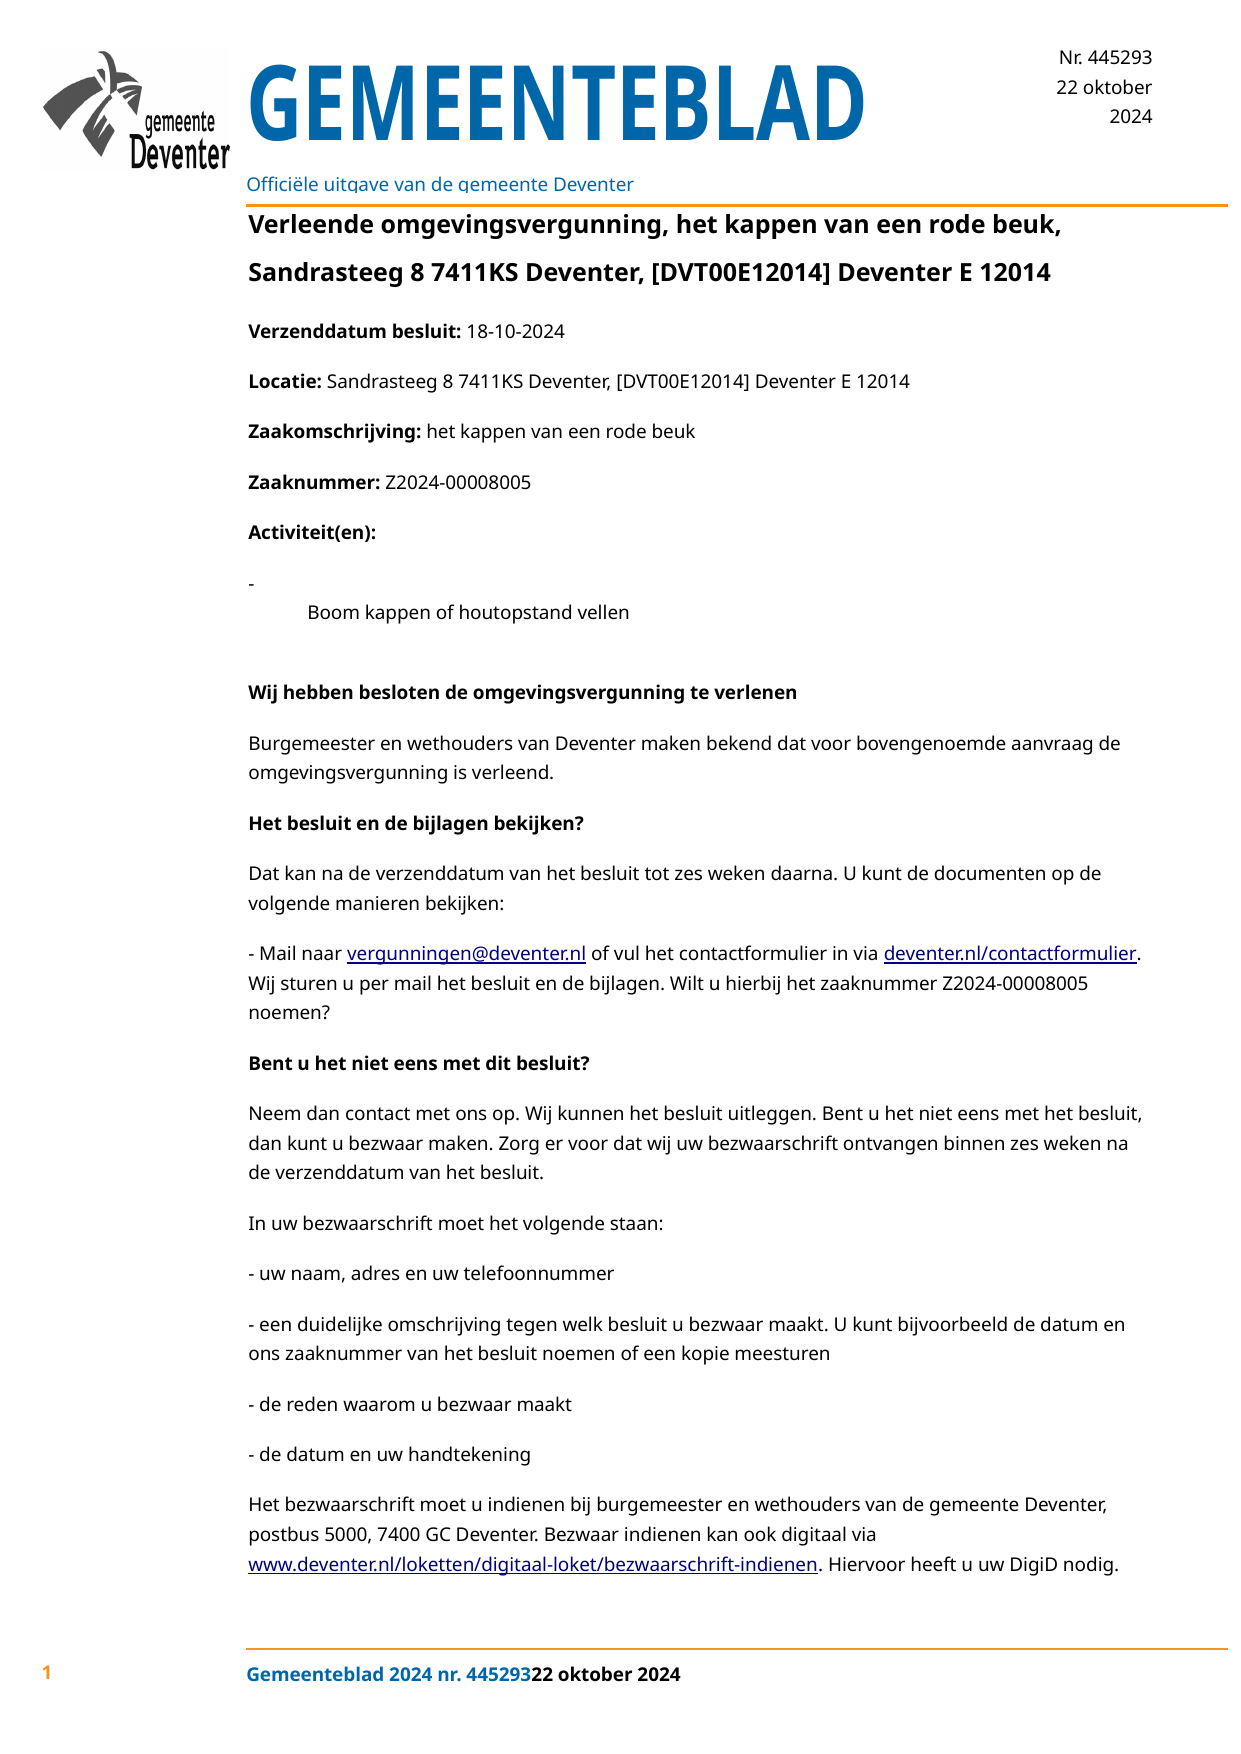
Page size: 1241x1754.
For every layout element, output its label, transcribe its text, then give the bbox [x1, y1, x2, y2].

text Verleende omgevingsvergunning, het kappen van een rode beuk, Sandrasteeg 8 7411KS Deventer, [DVT00E12014] Deventer E 12014 [248, 207, 1152, 288]
list Boom kappen of houtopstand vellen [248, 599, 1152, 625]
text - een duidelijke omschrijving tegen welk besluit u bezwaar maakt. U kunt bijvoorbeeld de datum en ons zaaknummer van het besluit noemen of een kopie meesturen [248, 1311, 1152, 1366]
text Zaakomschrijving: het kappen van een rode beuk [248, 419, 1152, 444]
text Verzenddatum besluit: 18-10-2024 [248, 318, 1152, 344]
text Wij hebben besloten de omgevingsvergunning te verlenen [248, 679, 1152, 705]
text - Mail naar vergunningen@deventer.nl of vul het contactformulier in via deventer.nl/contactformulier. Wij sturen u per mail het besluit en de bijlagen. Wilt u hierbij het zaaknummer Z2024-00008005 noemen? [248, 940, 1152, 1025]
text In uw bezwaarschrift moet het volgende staan: [248, 1210, 1152, 1236]
text Neem dan contact met ons op. Wij kunnen het besluit uitleggen. Bent u het niet eens met het besluit, dan kunt u bezwaar maken. Zorg er voor dat wij uw bezwaarschrift ontvangen binnen zes weken na de verzenddatum van het besluit. [248, 1100, 1152, 1185]
text Zaaknummer: Z2024-00008005 [248, 469, 1152, 495]
text - de reden waarom u bezwaar maakt [248, 1391, 1152, 1417]
text Bent u het niet eens met dit besluit? [248, 1050, 1152, 1076]
text Locatie: Sandrasteeg 8 7411KS Deventer, [DVT00E12014] Deventer E 12014 [248, 368, 1152, 394]
text Het bezwaarschrift moet u indienen bij burgemeester en wethouders van de gemeente Deventer, postbus 5000, 7400 GC Deventer. Bezwaar indienen kan ook digitaal via www.deventer.nl/loketten/digitaal-loket/bezwaarschrift-indienen. Hiervoor heeft u uw DigiD nodig. [248, 1492, 1152, 1577]
text Dat kan na de verzenddatum van het besluit tot zes weken daarna. U kunt de documenten op de volgende manieren bekijken: [248, 860, 1152, 916]
text - de datum en uw handtekening [248, 1441, 1152, 1467]
text Het besluit en de bijlagen bekijken? [248, 810, 1152, 836]
text - uw naam, adres en uw telefoonnummer [248, 1260, 1152, 1286]
text Burgemeester en wethouders van Deventer maken bekend dat voor bovengenoemde aanvraag de omgevingsvergunning is verleend. [248, 730, 1152, 785]
picture [41, 47, 231, 172]
text Activiteit(en): [248, 519, 1152, 545]
